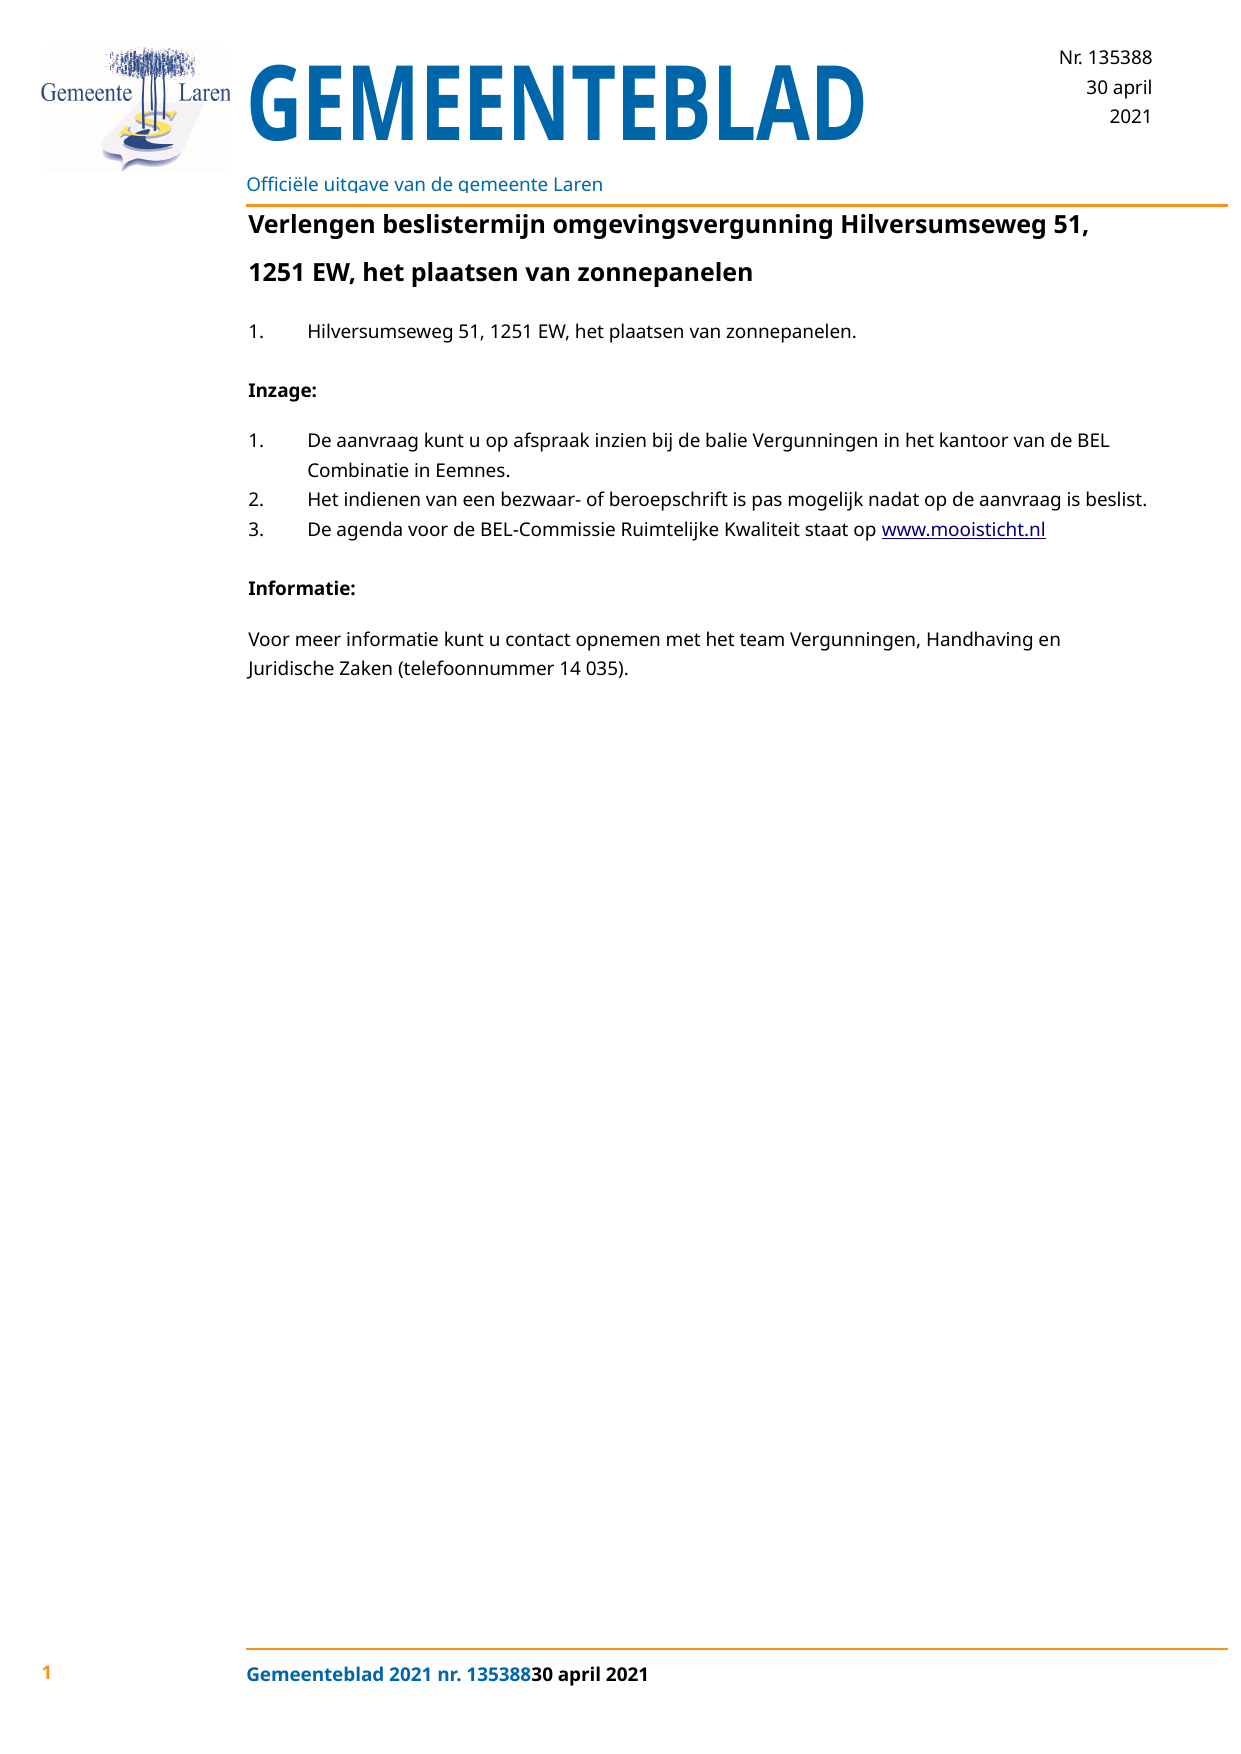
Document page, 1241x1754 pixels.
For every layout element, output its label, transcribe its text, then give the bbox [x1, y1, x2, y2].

list De aanvraag kunt u op afspraak inzien bij de balie Vergunningen in het kantoor van de BEL Combinatie in Eemnes. [248, 427, 1152, 483]
text Verlengen beslistermijn omgevingsvergunning Hilversumseweg 51, 1251 EW, het plaatsen van zonnepanelen [248, 207, 1152, 288]
list Het indienen van een bezwaar- of beroepschrift is pas mogelijk nadat op de aanvraag is beslist. [248, 487, 1152, 512]
text Informatie: [248, 575, 1152, 601]
list Hilversumseweg 51, 1251 EW, het plaatsen van zonnepanelen. [248, 318, 1152, 344]
picture [41, 47, 231, 172]
list De agenda voor de BEL-Commissie Ruimtelijke Kwaliteit staat op www.mooisticht.nl [248, 516, 1152, 542]
text Inzage: [248, 377, 1152, 403]
text Voor meer informatie kunt u contact opnemen met het team Vergunningen, Handhaving en Juridische Zaken (telefoonnummer 14 035). [248, 626, 1152, 681]
